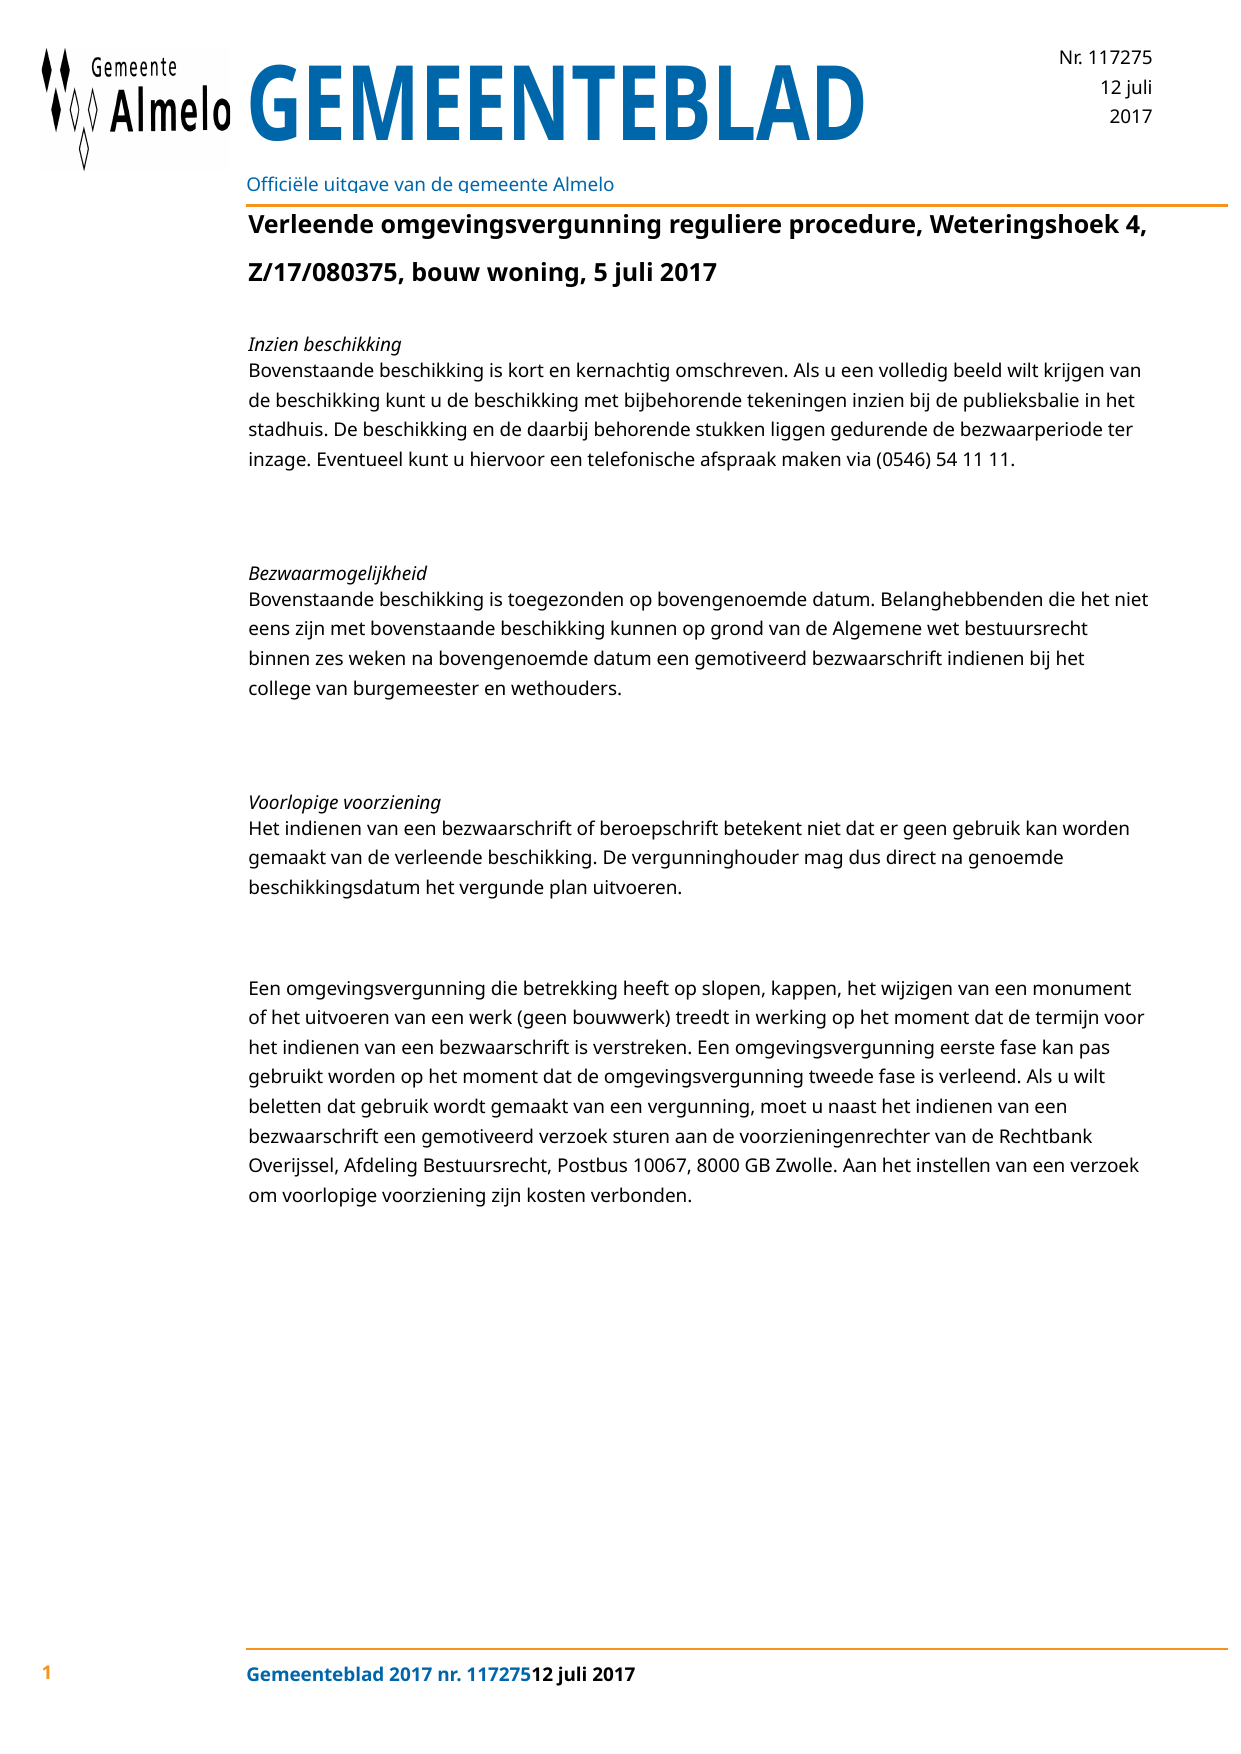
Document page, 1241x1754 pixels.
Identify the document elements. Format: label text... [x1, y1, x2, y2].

text Een omgevingsvergunning die betrekking heeft op slopen, kappen, het wijzigen van een monument of het uitvoeren van een werk (geen bouwwerk) treedt in werking op het moment dat de termijn voor het indienen van een bezwaarschrift is verstreken. Een omgevingsvergunning eerste fase kan pas gebruikt worden op het moment dat de omgevingsvergunning tweede fase is verleend. Als u wilt beletten dat gebruik wordt gemaakt van een vergunning, moet u naast het indienen van een bezwaarschrift een gemotiveerd verzoek sturen aan de voorzieningenrechter van de Rechtbank Overijssel, Afdeling Bestuursrecht, Postbus 10067, 8000 GB Zwolle. Aan het instellen van een verzoek om voorlopige voorziening zijn kosten verbonden. [248, 975, 1152, 1208]
text Het indienen van een bezwaarschrift of beroepschrift betekent niet dat er geen gebruik kan worden gemaakt van de verleende beschikking. De vergunninghouder mag dus direct na genoemde beschikkingsdatum het vergunde plan uitvoeren. [248, 815, 1152, 900]
text Verleende omgevingsvergunning reguliere procedure, Weteringshoek 4, Z/17/080375, bouw woning, 5 juli 2017 [248, 207, 1152, 288]
picture [41, 47, 231, 172]
text Voorlopige voorziening [248, 789, 1152, 815]
text Bovenstaande beschikking is kort en kernachtig omschreven. Als u een volledig beeld wilt krijgen van de beschikking kunt u de beschikking met bijbehorende tekeningen inzien bij de publieksbalie in het stadhuis. De beschikking en de daarbij behorende stukken liggen gedurende de bezwaarperiode ter inzage. Eventueel kunt u hiervoor een telefonische afspraak maken via (0546) 54 11 11. [248, 357, 1152, 472]
text Bovenstaande beschikking is toegezonden op bovengenoemde datum. Belanghebbenden die het niet eens zijn met bovenstaande beschikking kunnen op grond van de Algemene wet bestuursrecht binnen zes weken na bovengenoemde datum een gemotiveerd bezwaarschrift indienen bij het college van burgemeester en wethouders. [248, 586, 1152, 701]
text Inzien beschikking [248, 331, 1152, 357]
text Bezwaarmogelijkheid [248, 560, 1152, 586]
